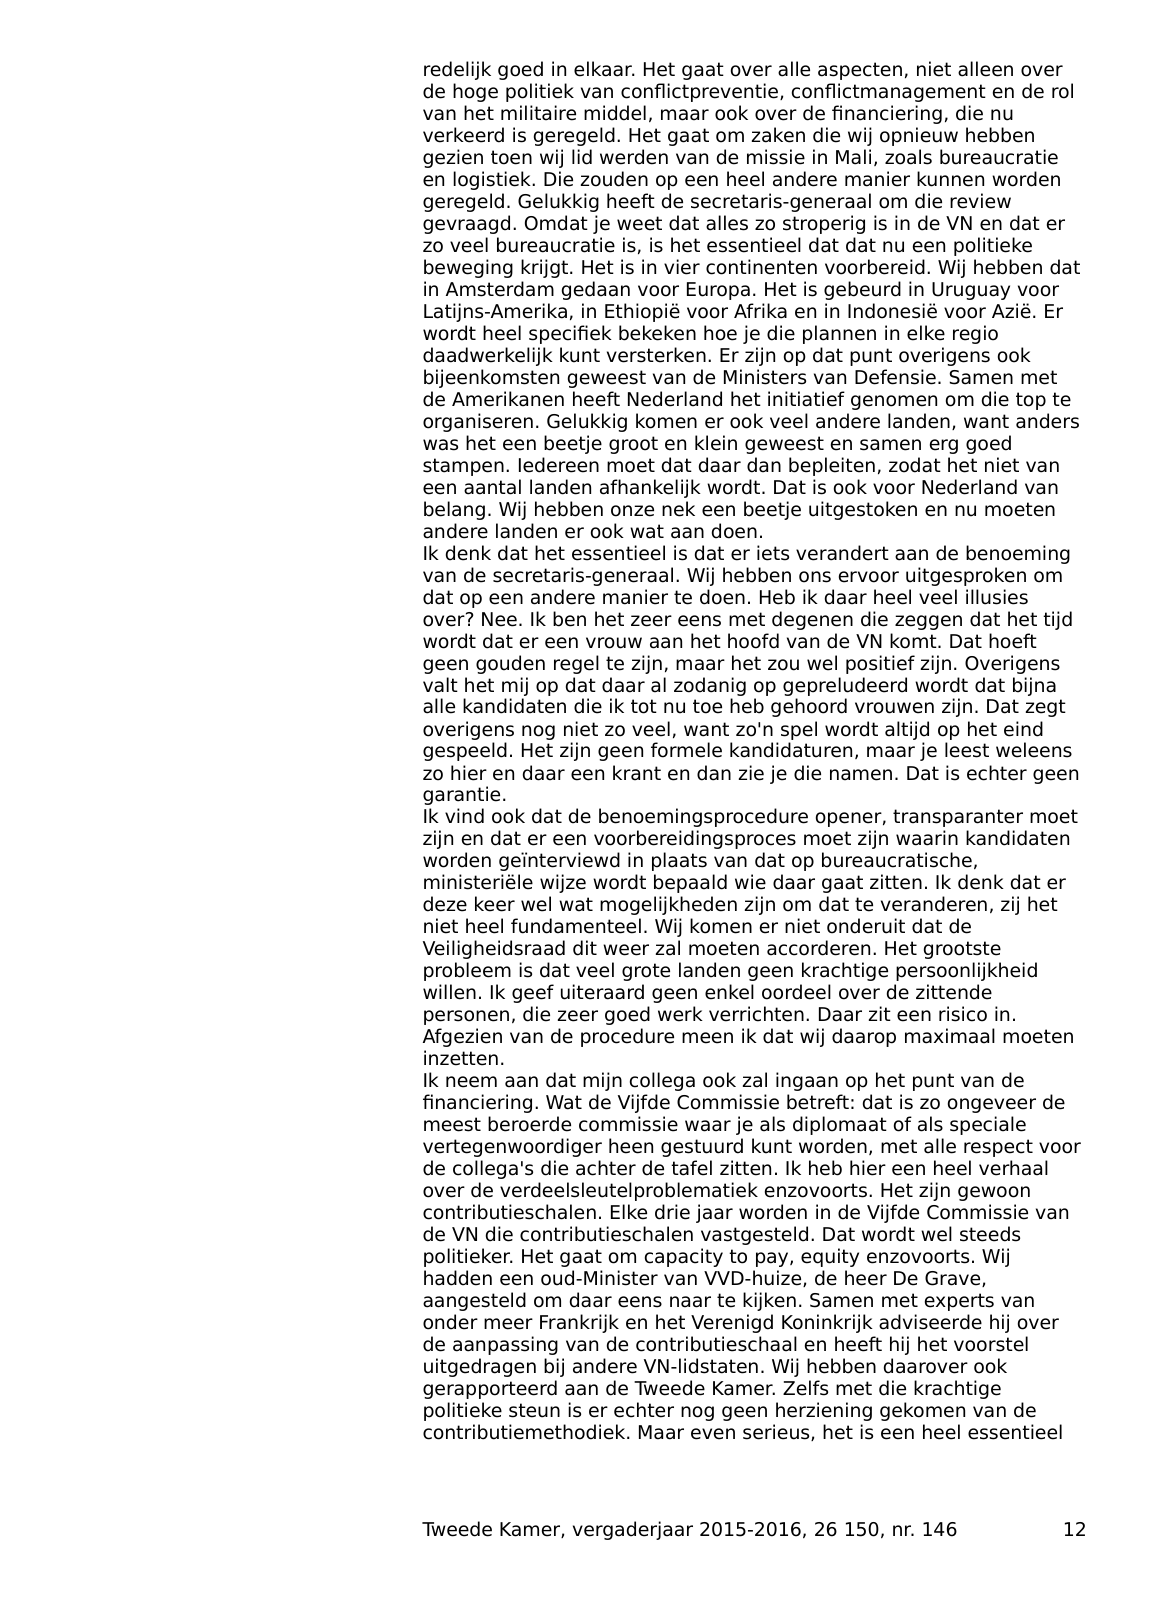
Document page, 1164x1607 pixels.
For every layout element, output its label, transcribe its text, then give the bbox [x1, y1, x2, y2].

text Ik neem aan dat mijn collega ook zal ingaan op het punt van de financiering. Wat de Vijfde Commissie betreft: dat is zo ongeveer de meest beroerde commissie waar je als diplomaat of als speciale vertegenwoordiger heen gestuurd kunt worden, met alle respect voor de collega's die achter de tafel zitten. Ik heb hier een heel verhaal over de verdeelsleutelproblematiek enzovoorts. Het zijn gewoon contributieschalen. Elke drie jaar worden in de Vijfde Commissie van de VN die contributieschalen vastgesteld. Dat wordt wel steeds politieker. Het gaat om capacity to pay, equity enzovoorts. Wij hadden een oud-Minister van VVD-huize, de heer De Grave, aangesteld om daar eens naar te kijken. Samen met experts van onder meer Frankrijk en het Verenigd Koninkrijk adviseerde hij over de aanpassing van de contributieschaal en heeft hij het voorstel uitgedragen bij andere VN-lidstaten. Wij hebben daarover ook gerapporteerd aan de Tweede Kamer. Zelfs met die krachtige politieke steun is er echter nog geen herziening gekomen van de contributiemethodiek. Maar even serieus, het is een heel essentieel [422, 1070, 1087, 1444]
text redelijk goed in elkaar. Het gaat over alle aspecten, niet alleen over de hoge politiek van conflictpreventie, conflictmanagement en de rol van het militaire middel, maar ook over de financiering, die nu verkeerd is geregeld. Het gaat om zaken die wij opnieuw hebben gezien toen wij lid werden van de missie in Mali, zoals bureaucratie en logistiek. Die zouden op een heel andere manier kunnen worden geregeld. Gelukkig heeft de secretaris-generaal om die review gevraagd. Omdat je weet dat alles zo stroperig is in de VN en dat er zo veel bureaucratie is, is het essentieel dat dat nu een politieke beweging krijgt. Het is in vier continenten voorbereid. Wij hebben dat in Amsterdam gedaan voor Europa. Het is gebeurd in Uruguay voor Latijns-Amerika, in Ethiopië voor Afrika en in Indonesië voor Azië. Er wordt heel specifiek bekeken hoe je die plannen in elke regio daadwerkelijk kunt versterken. Er zijn op dat punt overigens ook bijeenkomsten geweest van de Ministers van Defensie. Samen met de Amerikanen heeft Nederland het initiatief genomen om die top te organiseren. Gelukkig komen er ook veel andere landen, want anders was het een beetje groot en klein geweest en samen erg goed stampen. Iedereen moet dat daar dan bepleiten, zodat het niet van een aantal landen afhankelijk wordt. Dat is ook voor Nederland van belang. Wij hebben onze nek een beetje uitgestoken en nu moeten andere landen er ook wat aan doen. [422, 59, 1087, 543]
text Ik vind ook dat de benoemingsprocedure opener, transparanter moet zijn en dat er een voorbereidingsproces moet zijn waarin kandidaten worden geïnterviewd in plaats van dat op bureaucratische, ministeriële wijze wordt bepaald wie daar gaat zitten. Ik denk dat er deze keer wel wat mogelijkheden zijn om dat te veranderen, zij het niet heel fundamenteel. Wij komen er niet onderuit dat de Veiligheidsraad dit weer zal moeten accorderen. Het grootste probleem is dat veel grote landen geen krachtige persoonlijkheid willen. Ik geef uiteraard geen enkel oordeel over de zittende personen, die zeer goed werk verrichten. Daar zit een risico in. Afgezien van de procedure meen ik dat wij daarop maximaal moeten inzetten. [422, 806, 1087, 1070]
text Ik denk dat het essentieel is dat er iets verandert aan de benoeming van de secretaris-generaal. Wij hebben ons ervoor uitgesproken om dat op een andere manier te doen. Heb ik daar heel veel illusies over? Nee. Ik ben het zeer eens met degenen die zeggen dat het tijd wordt dat er een vrouw aan het hoofd van de VN komt. Dat hoeft geen gouden regel te zijn, maar het zou wel positief zijn. Overigens valt het mij op dat daar al zodanig op gepreludeerd wordt dat bijna alle kandidaten die ik tot nu toe heb gehoord vrouwen zijn. Dat zegt overigens nog niet zo veel, want zo'n spel wordt altijd op het eind gespeeld. Het zijn geen formele kandidaturen, maar je leest weleens zo hier en daar een krant en dan zie je die namen. Dat is echter geen garantie. [422, 543, 1087, 806]
